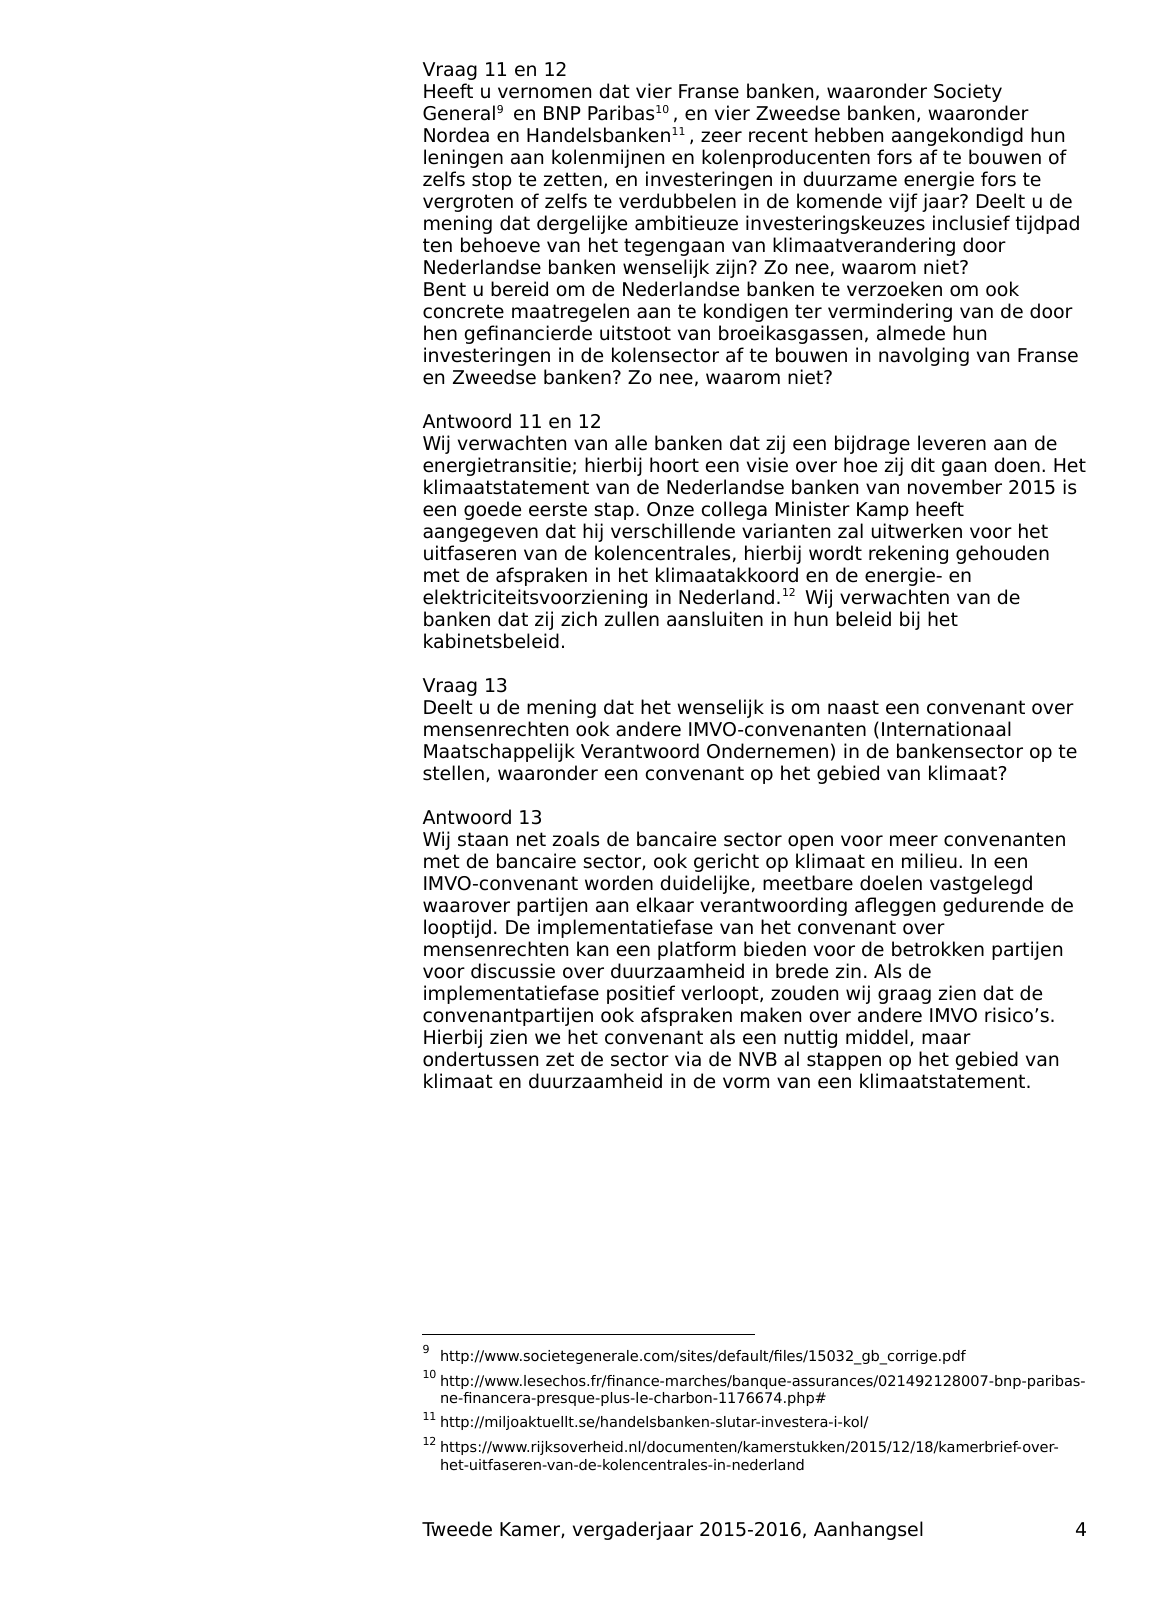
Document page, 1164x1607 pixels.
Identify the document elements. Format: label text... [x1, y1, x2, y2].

text Bent u bereid om de Nederlandse banken te verzoeken om ook concrete maatregelen aan te kondigen ter vermindering van de door hen gefinancierde uitstoot van broeikasgassen, almede hun investeringen in de kolensector af te bouwen in navolging van Franse en Zweedse banken? Zo nee, waarom niet? [422, 279, 1087, 389]
text Vraag 11 en 12 [422, 59, 1087, 81]
text http://miljoaktuellt.se/handelsbanken-slutar-investera-i-kol/ [422, 1410, 1087, 1432]
text http://www.lesechos.fr/finance-marches/banque-assurances/021492128007-bnp-paribas-ne-financera-presque-plus-le-charbon-1176674.php# [422, 1368, 1087, 1407]
text Wij staan net zoals de bancaire sector open voor meer convenanten met de bancaire sector, ook gericht op klimaat en milieu. In een IMVO-convenant worden duidelijke, meetbare doelen vastgelegd waarover partijen aan elkaar verantwoording afleggen gedurende de looptijd. De implementatiefase van het convenant over mensenrechten kan een platform bieden voor de betrokken partijen voor discussie over duurzaamheid in brede zin. Als de implementatiefase positief verloopt, zouden wij graag zien dat de convenantpartijen ook afspraken maken over andere IMVO risico’s. Hierbij zien we het convenant als een nuttig middel, maar ondertussen zet de sector via de NVB al stappen op het gebied van klimaat en duurzaamheid in de vorm van een klimaatstatement. [422, 829, 1087, 1093]
text Antwoord 13 [422, 807, 1087, 829]
text https://www.rijksoverheid.nl/documenten/kamerstukken/2015/12/18/kamerbrief-over-het-uitfaseren-van-de-kolencentrales-in-nederland [422, 1435, 1087, 1474]
text Wij verwachten van alle banken dat zij een bijdrage leveren aan de energietransitie; hierbij hoort een visie over hoe zij dit gaan doen. Het klimaatstatement van de Nederlandse banken van november 2015 is een goede eerste stap. Onze collega Minister Kamp heeft aangegeven dat hij verschillende varianten zal uitwerken voor het uitfaseren van de kolencentrales, hierbij wordt rekening gehouden met de afspraken in het klimaatakkoord en de energie- en elektriciteitsvoorziening in Nederland. Wij verwachten van de banken dat zij zich zullen aansluiten in hun beleid bij het kabinetsbeleid. [422, 433, 1087, 653]
text Heeft u vernomen dat vier Franse banken, waaronder Society General en BNP Paribas, en vier Zweedse banken, waaronder Nordea en Handelsbanken, zeer recent hebben aangekondigd hun leningen aan kolenmijnen en kolenproducenten fors af te bouwen of zelfs stop te zetten, en investeringen in duurzame energie fors te vergroten of zelfs te verdubbelen in de komende vijf jaar? Deelt u de mening dat dergelijke ambitieuze investeringskeuzes inclusief tijdpad ten behoeve van het tegengaan van klimaatverandering door Nederlandse banken wenselijk zijn? Zo nee, waarom niet? [422, 81, 1087, 279]
text Vraag 13 [422, 675, 1087, 697]
text http://www.societegenerale.com/sites/default/files/15032_gb_corrige.pdf [422, 1343, 1087, 1366]
text Antwoord 11 en 12 [422, 411, 1087, 433]
text Deelt u de mening dat het wenselijk is om naast een convenant over mensenrechten ook andere IMVO-convenanten (Internationaal Maatschappelijk Verantwoord Ondernemen) in de bankensector op te stellen, waaronder een convenant op het gebied van klimaat? [422, 697, 1087, 785]
